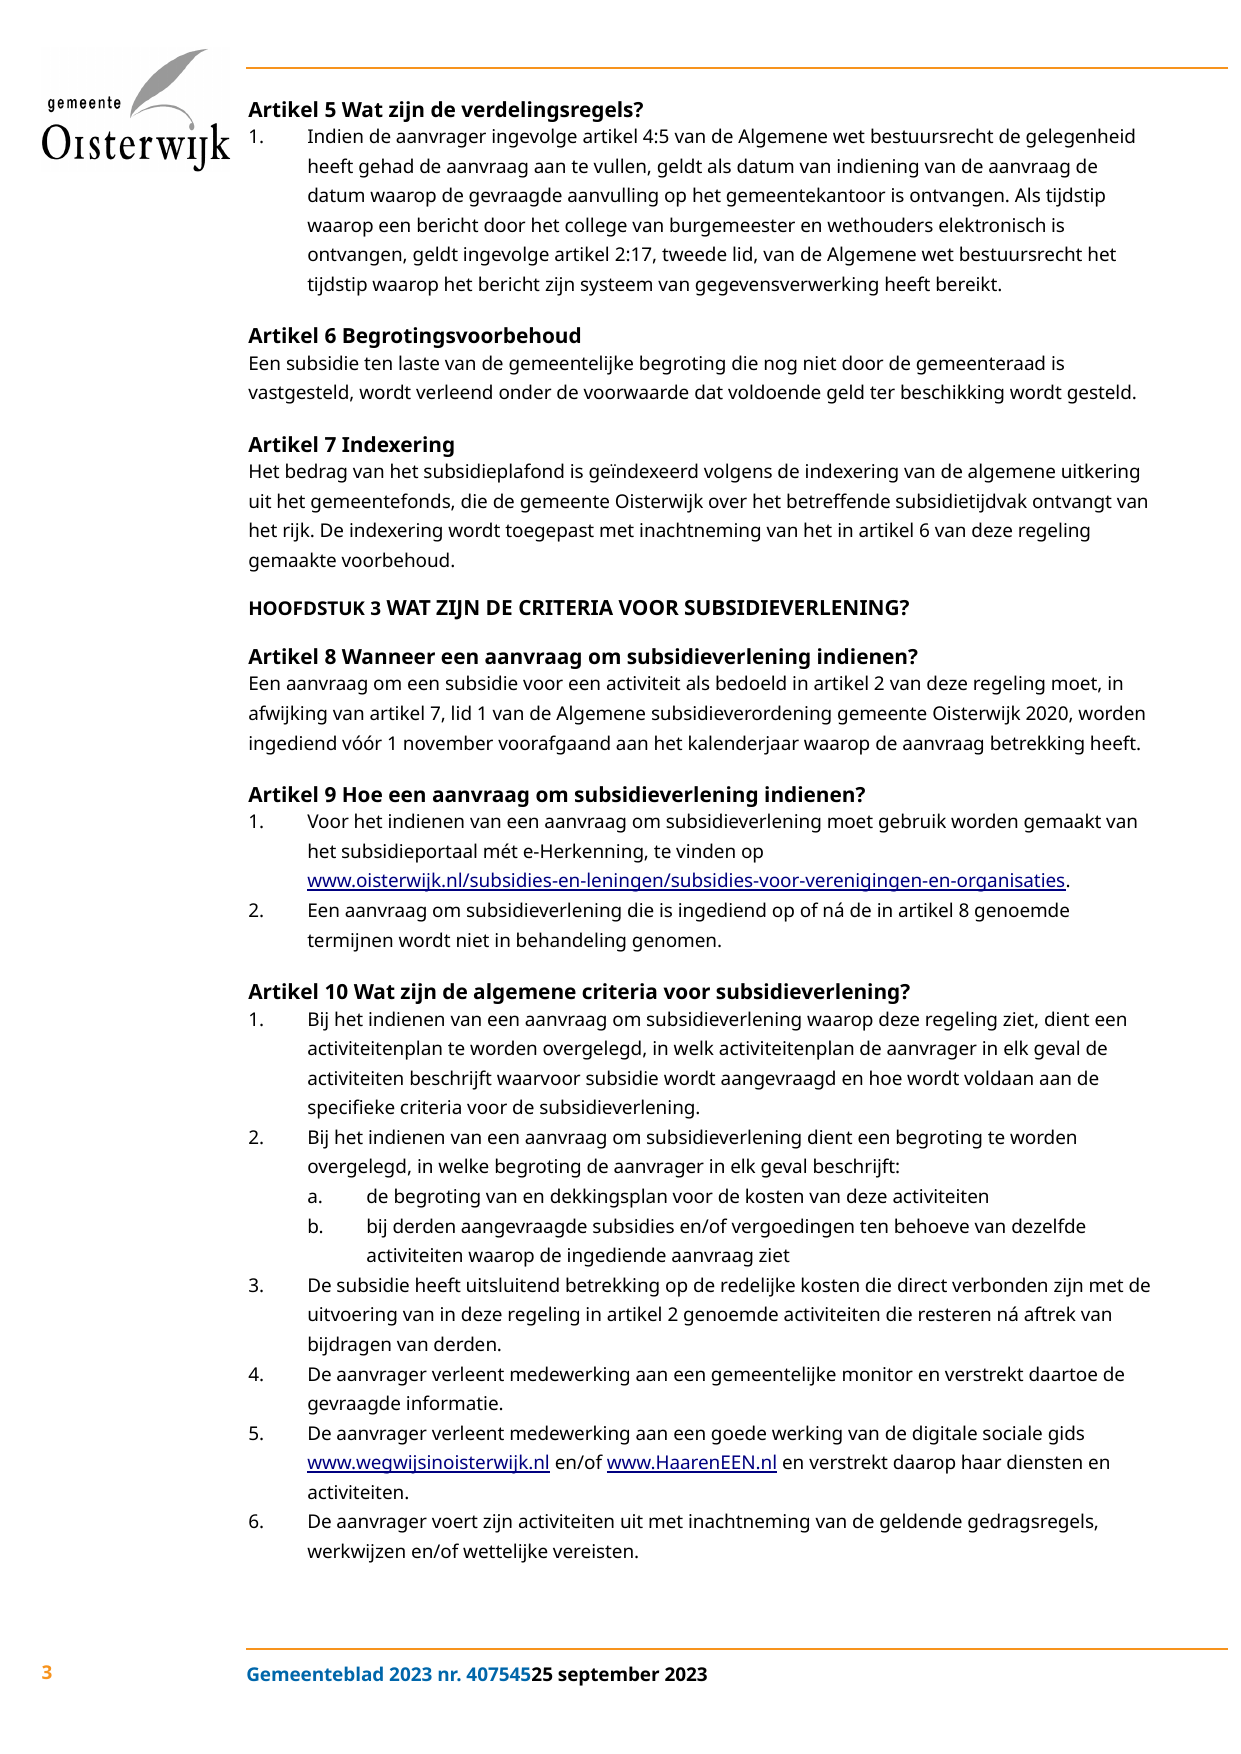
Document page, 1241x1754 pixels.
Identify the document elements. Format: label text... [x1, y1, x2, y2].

text Artikel 9 Hoe een aanvraag om subsidieverlening indienen? [248, 780, 1152, 808]
list De aanvrager verleent medewerking aan een goede werking van de digitale sociale gids www.wegwijsinoisterwijk.nl en/of www.HaarenEEN.nl en verstrekt daarop haar diensten en activiteiten. [248, 1420, 1152, 1505]
text Artikel 8 Wanneer een aanvraag om subsidieverlening indienen? [248, 642, 1152, 671]
list bij derden aangevraagde subsidies en/of vergoedingen ten behoeve van dezelfde activiteiten waarop de ingediende aanvraag ziet [307, 1213, 1152, 1268]
text HOOFDSTUK 3 WAT ZIJN DE CRITERIA VOOR SUBSIDIEVERLENING? [248, 593, 1152, 621]
picture [41, 47, 231, 172]
list De aanvrager verleent medewerking aan een gemeentelijke monitor en verstrekt daartoe de gevraagde informatie. [248, 1361, 1152, 1416]
list Bij het indienen van een aanvraag om subsidieverlening waarop deze regeling ziet, dient een activiteitenplan te worden overgelegd, in welk activiteitenplan de aanvrager in elk geval de activiteiten beschrijft waarvoor subsidie wordt aangevraagd en hoe wordt voldaan aan de specifieke criteria voor de subsidieverlening. [248, 1006, 1152, 1120]
text Artikel 10 Wat zijn de algemene criteria voor subsidieverlening? [248, 977, 1152, 1006]
text Een subsidie ten laste van de gemeentelijke begroting die nog niet door de gemeenteraad is vastgesteld, wordt verleend onder de voorwaarde dat voldoende geld ter beschikking wordt gesteld. [248, 350, 1152, 405]
text Artikel 5 Wat zijn de verdelingsregels? [248, 95, 1152, 123]
text Artikel 7 Indexering [248, 430, 1152, 458]
list Indien de aanvrager ingevolge artikel 4:5 van de Algemene wet bestuursrecht de gelegenheid heeft gehad de aanvraag aan te vullen, geldt als datum van indiening van de aanvraag de datum waarop de gevraagde aanvulling op het gemeentekantoor is ontvangen. Als tijdstip waarop een bericht door het college van burgemeester en wethouders elektronisch is ontvangen, geldt ingevolge artikel 2:17, tweede lid, van de Algemene wet bestuursrecht het tijdstip waarop het bericht zijn systeem van gegevensverwerking heeft bereikt. [248, 123, 1152, 297]
list Voor het indienen van een aanvraag om subsidieverlening moet gebruik worden gemaakt van het subsidieportaal mét e-Herkenning, te vinden op www.oisterwijk.nl/subsidies-en-leningen/subsidies-voor-verenigingen-en-organisaties. [248, 808, 1152, 893]
list De aanvrager voert zijn activiteiten uit met inachtneming van de geldende gedragsregels, werkwijzen en/of wettelijke vereisten. [248, 1509, 1152, 1564]
text Artikel 6 Begrotingsvoorbehoud [248, 322, 1152, 350]
list Een aanvraag om subsidieverlening die is ingediend op of ná de in artikel 8 genoemde termijnen wordt niet in behandeling genomen. [248, 897, 1152, 953]
text Een aanvraag om een subsidie voor een activiteit als bedoeld in artikel 2 van deze regeling moet, in afwijking van artikel 7, lid 1 van de Algemene subsidieverordening gemeente Oisterwijk 2020, worden ingediend vóór 1 november voorafgaand aan het kalenderjaar waarop de aanvraag betrekking heeft. [248, 671, 1152, 755]
list De subsidie heeft uitsluitend betrekking op de redelijke kosten die direct verbonden zijn met de uitvoering van in deze regeling in artikel 2 genoemde activiteiten die resteren ná aftrek van bijdragen van derden. [248, 1272, 1152, 1357]
list Bij het indienen van een aanvraag om subsidieverlening dient een begroting te worden overgelegd, in welke begroting de aanvrager in elk geval beschrijft: [248, 1124, 1152, 1179]
text Het bedrag van het subsidieplafond is geïndexeerd volgens de indexering van de algemene uitkering uit het gemeentefonds, die de gemeente Oisterwijk over het betreffende subsidietijdvak ontvangt van het rijk. De indexering wordt toegepast met inachtneming van het in artikel 6 van deze regeling gemaakte voorbehoud. [248, 458, 1152, 573]
list de begroting van en dekkingsplan voor de kosten van deze activiteiten [307, 1183, 1152, 1209]
